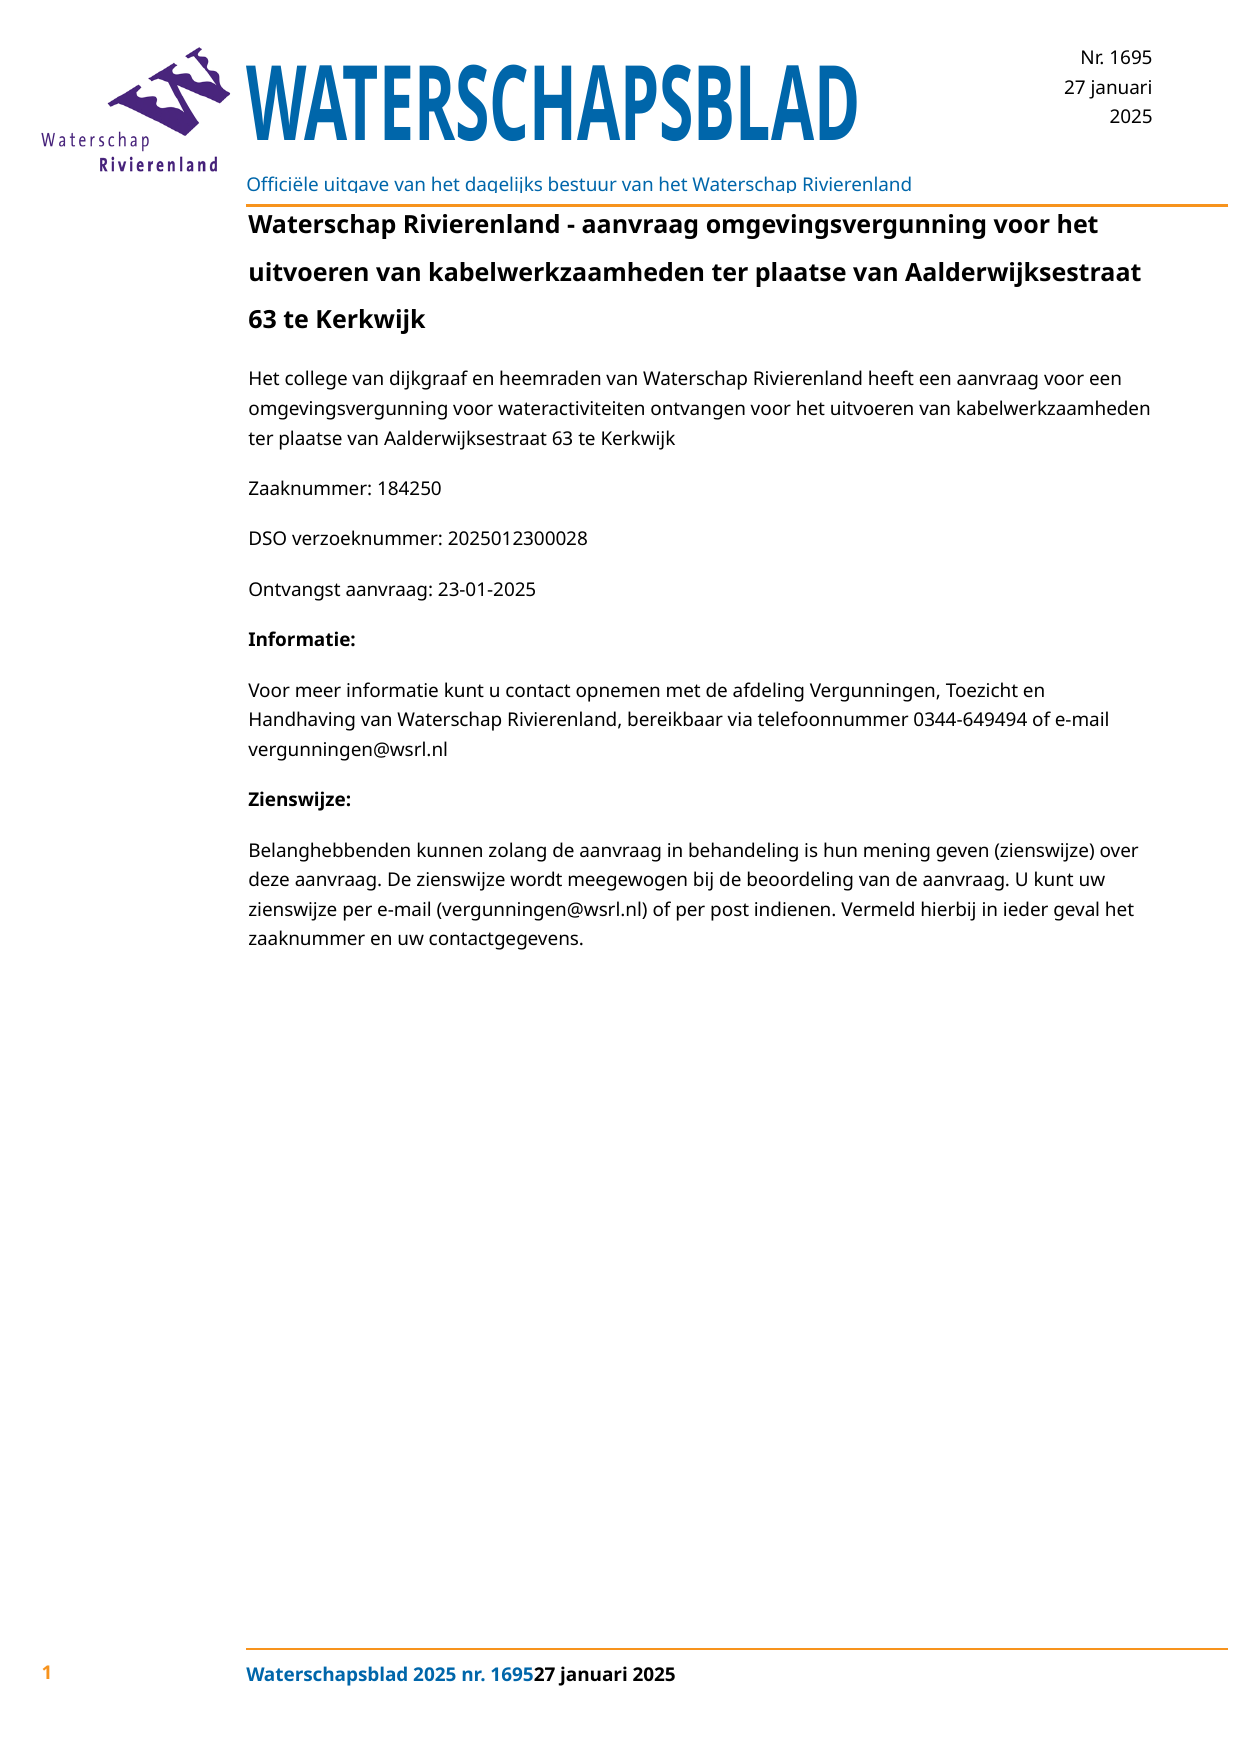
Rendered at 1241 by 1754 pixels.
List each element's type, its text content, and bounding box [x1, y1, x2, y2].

text Voor meer informatie kunt u contact opnemen met de afdeling Vergunningen, Toezicht en Handhaving van Waterschap Rivierenland, bereikbaar via telefoonnummer 0344-649494 of e-mail vergunningen@wsrl.nl [248, 677, 1152, 762]
text Waterschap Rivierenland - aanvraag omgevingsvergunning voor het uitvoeren van kabelwerkzaamheden ter plaatse van Aalderwijksestraat 63 te Kerkwijk [248, 207, 1152, 336]
picture [41, 47, 231, 172]
text Informatie: [248, 626, 1152, 652]
text Het college van dijkgraaf en heemraden van Waterschap Rivierenland heeft een aanvraag voor een omgevingsvergunning voor wateractiviteiten ontvangen voor het uitvoeren van kabelwerkzaamheden ter plaatse van Aalderwijksestraat 63 te Kerkwijk [248, 366, 1152, 450]
text Belanghebbenden kunnen zolang de aanvraag in behandeling is hun mening geven (zienswijze) over deze aanvraag. De zienswijze wordt meegewogen bij de beoordeling van de aanvraag. U kunt uw zienswijze per e-mail (vergunningen@wsrl.nl) of per post indienen. Vermeld hierbij in ieder geval het zaaknummer en uw contactgegevens. [248, 837, 1152, 951]
text Zaaknummer: 184250 [248, 475, 1152, 501]
text DSO verzoeknummer: 2025012300028 [248, 526, 1152, 551]
text Ontvangst aanvraag: 23-01-2025 [248, 576, 1152, 602]
text Zienswijze: [248, 786, 1152, 812]
